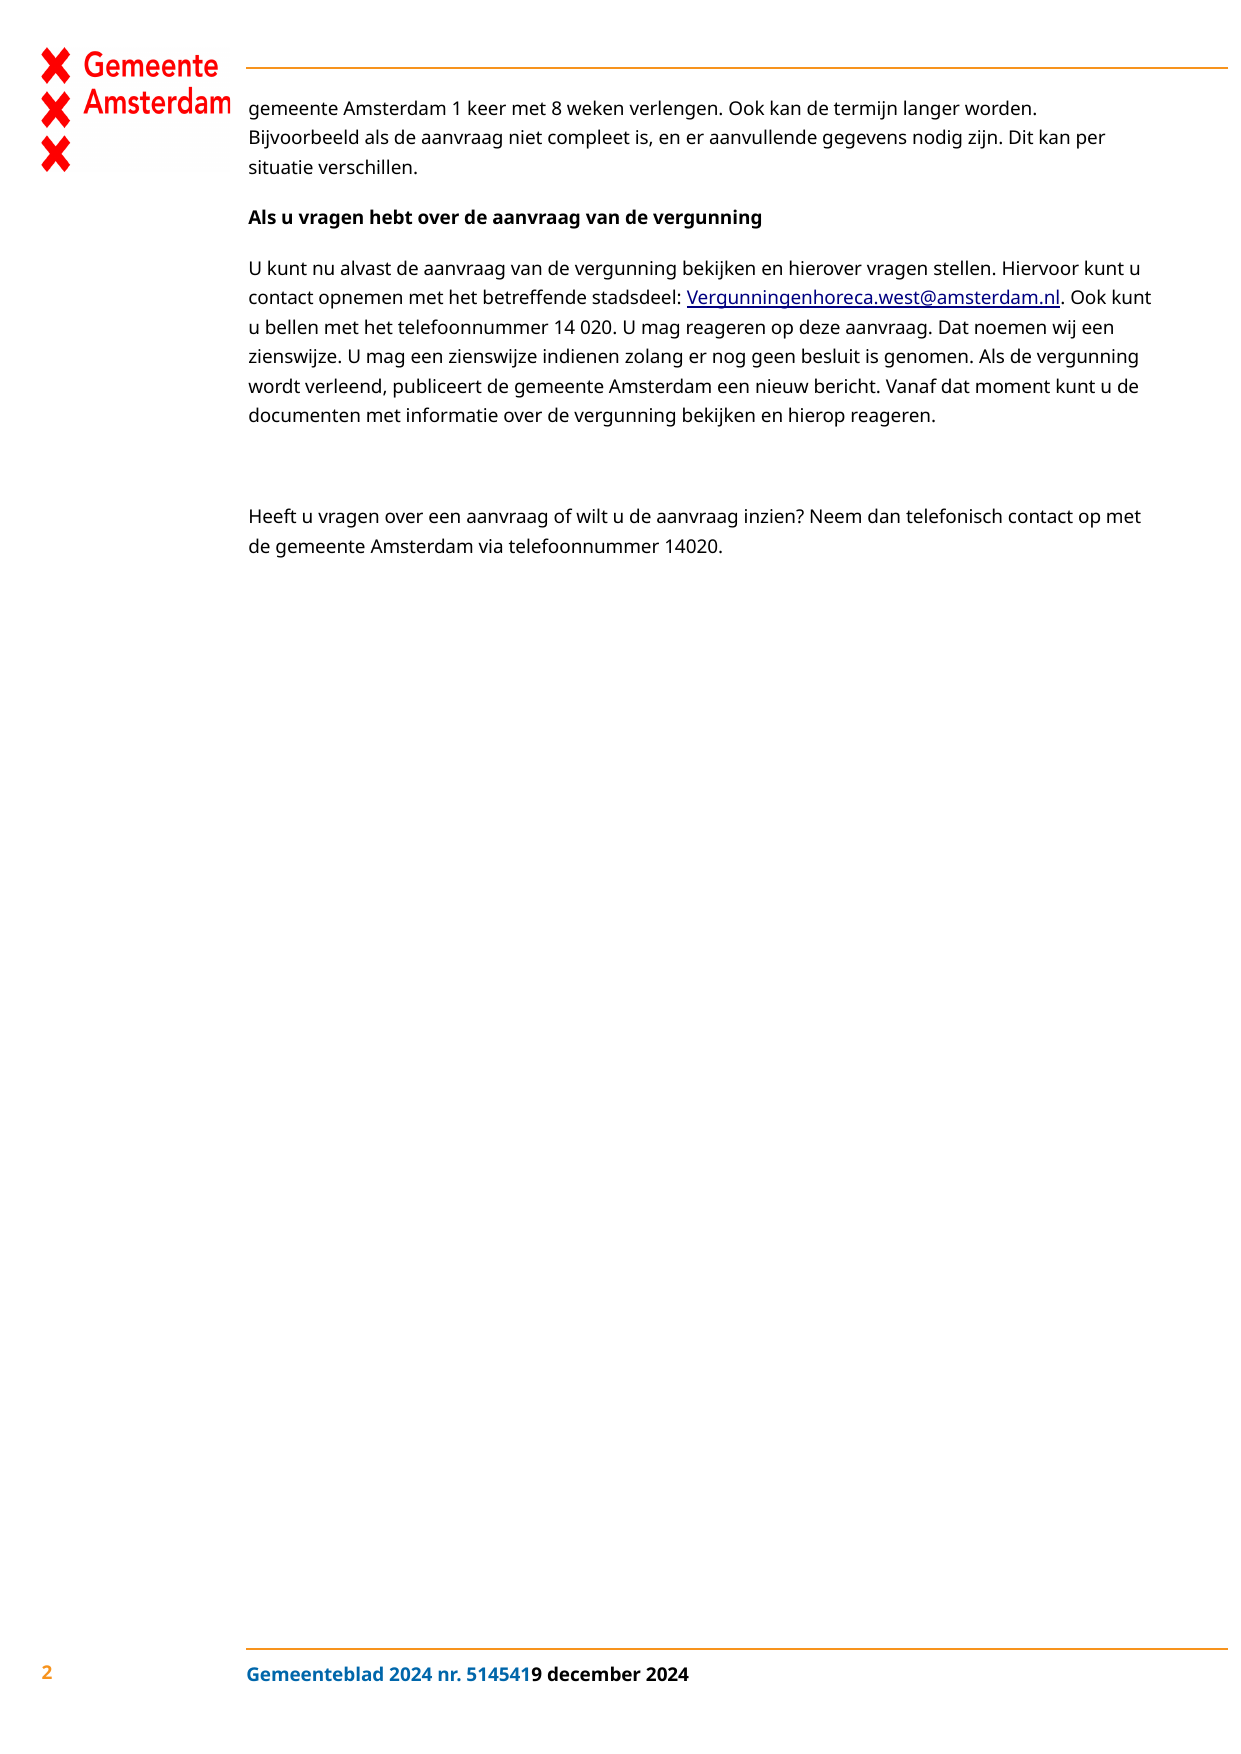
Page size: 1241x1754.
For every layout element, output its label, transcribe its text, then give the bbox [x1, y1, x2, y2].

text U kunt nu alvast de aanvraag van de vergunning bekijken en hierover vragen stellen. Hiervoor kunt u contact opnemen met het betreffende stadsdeel: Vergunningenhoreca.west@amsterdam.nl. Ook kunt u bellen met het telefoonnummer 14 020. U mag reageren op deze aanvraag. Dat noemen wij een zienswijze. U mag een zienswijze indienen zolang er nog geen besluit is genomen. Als de vergunning wordt verleend, publiceert de gemeente Amsterdam een nieuw bericht. Vanaf dat moment kunt u de documenten met informatie over de vergunning bekijken en hierop reageren. [248, 255, 1152, 428]
picture [41, 47, 231, 172]
text gemeente Amsterdam 1 keer met 8 weken verlengen. Ook kan de termijn langer worden. Bijvoorbeeld als de aanvraag niet compleet is, en er aanvullende gegevens nodig zijn. Dit kan per situatie verschillen. [248, 95, 1152, 180]
text Heeft u vragen over een aanvraag of wilt u de aanvraag inzien? Neem dan telefonisch contact op met de gemeente Amsterdam via telefoonnummer 14020. [248, 503, 1152, 559]
text Als u vragen hebt over de aanvraag van de vergunning [248, 204, 1152, 230]
